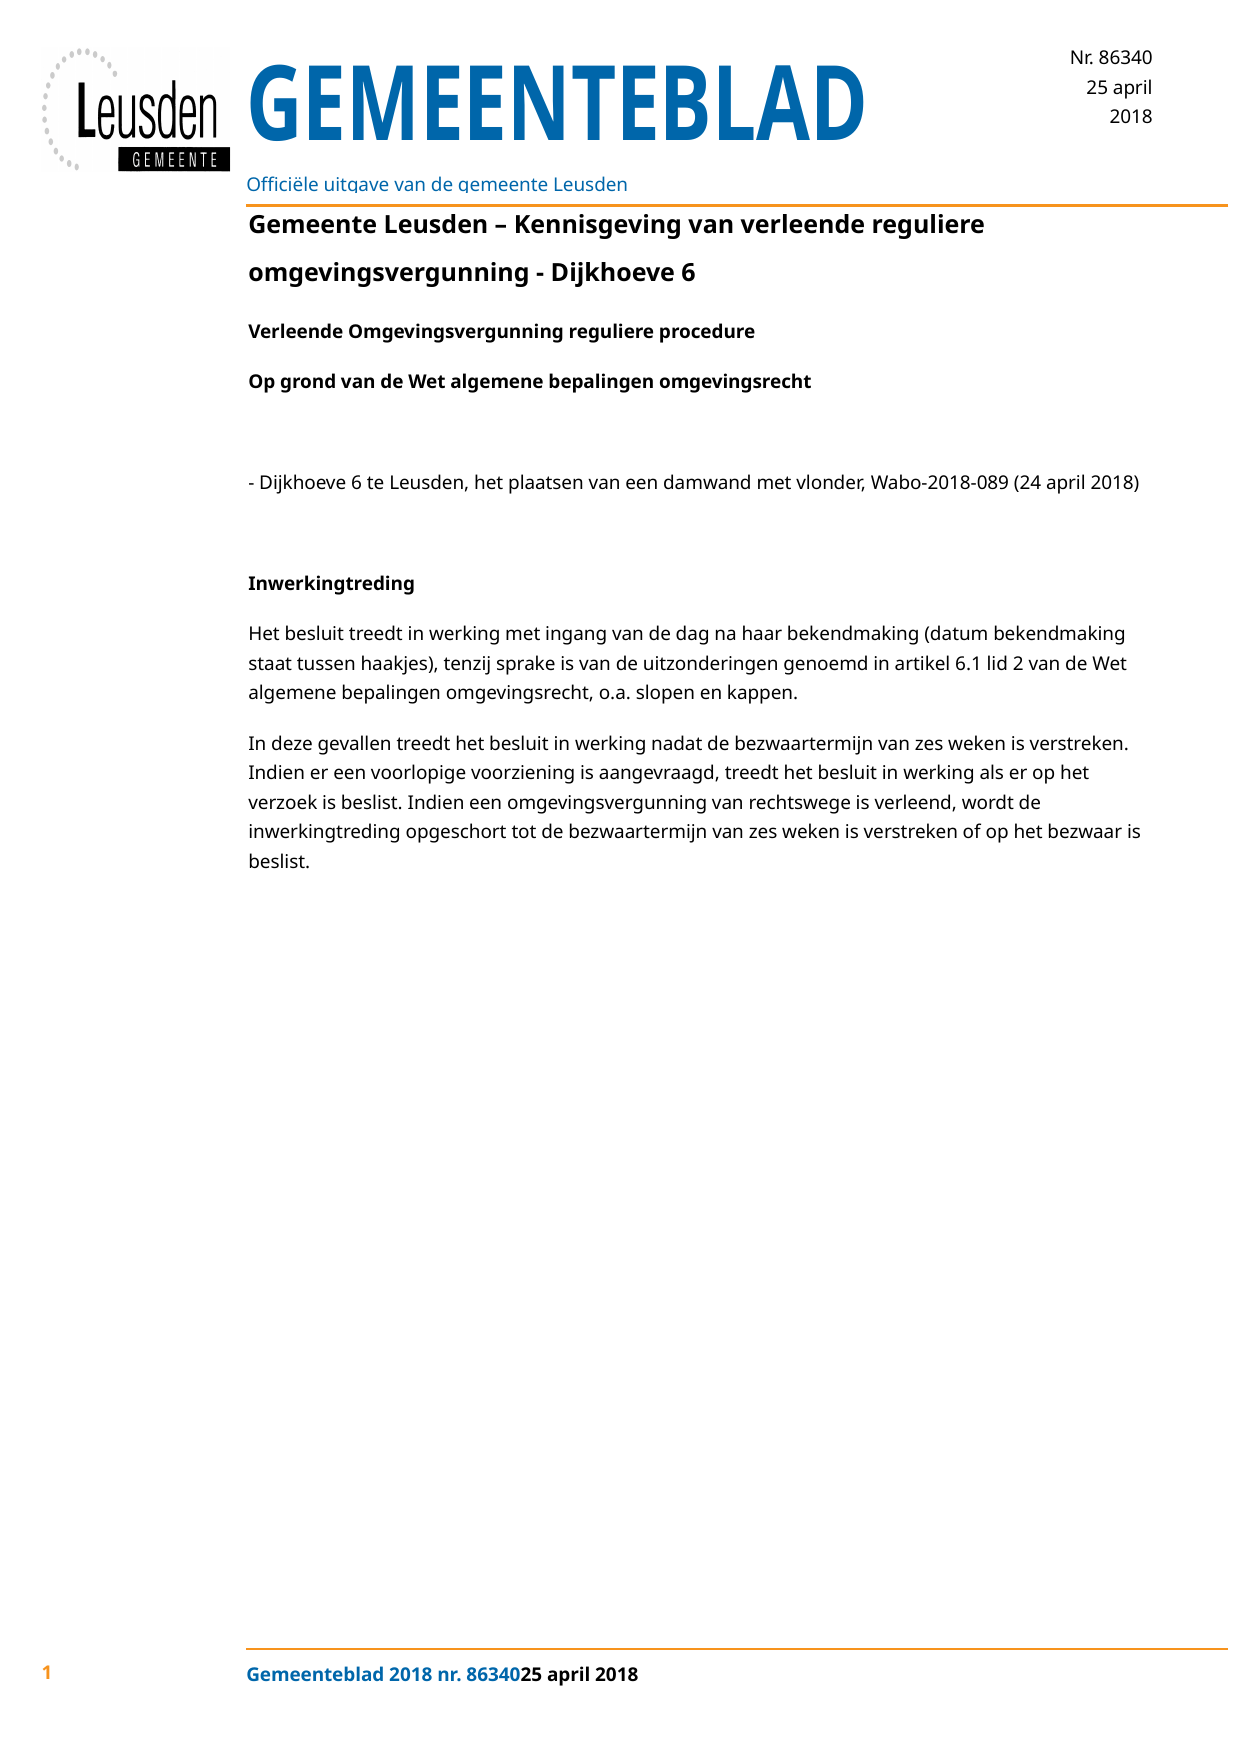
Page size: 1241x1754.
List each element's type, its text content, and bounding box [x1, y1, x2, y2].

text Het besluit treedt in werking met ingang van de dag na haar bekendmaking (datum bekendmaking staat tussen haakjes), tenzij sprake is van de uitzonderingen genoemd in artikel 6.1 lid 2 van de Wet algemene bepalingen omgevingsrecht, o.a. slopen en kappen. [248, 620, 1152, 705]
text Op grond van de Wet algemene bepalingen omgevingsrecht [248, 368, 1152, 394]
text - Dijkhoeve 6 te Leusden, het plaatsen van een damwand met vlonder, Wabo-2018-089 (24 april 2018) [248, 469, 1152, 495]
text Inwerkingtreding [248, 570, 1152, 596]
text Verleende Omgevingsvergunning reguliere procedure [248, 318, 1152, 344]
text In deze gevallen treedt het besluit in werking nadat de bezwaartermijn van zes weken is verstreken. Indien er een voorlopige voorziening is aangevraagd, treedt het besluit in werking als er op het verzoek is beslist. Indien een omgevingsvergunning van rechtswege is verleend, wordt de inwerkingtreding opgeschort tot de bezwaartermijn van zes weken is verstreken of op het bezwaar is beslist. [248, 730, 1152, 874]
picture [41, 47, 231, 172]
text Gemeente Leusden – Kennisgeving van verleende reguliere omgevingsvergunning - Dijkhoeve 6 [248, 207, 1152, 288]
